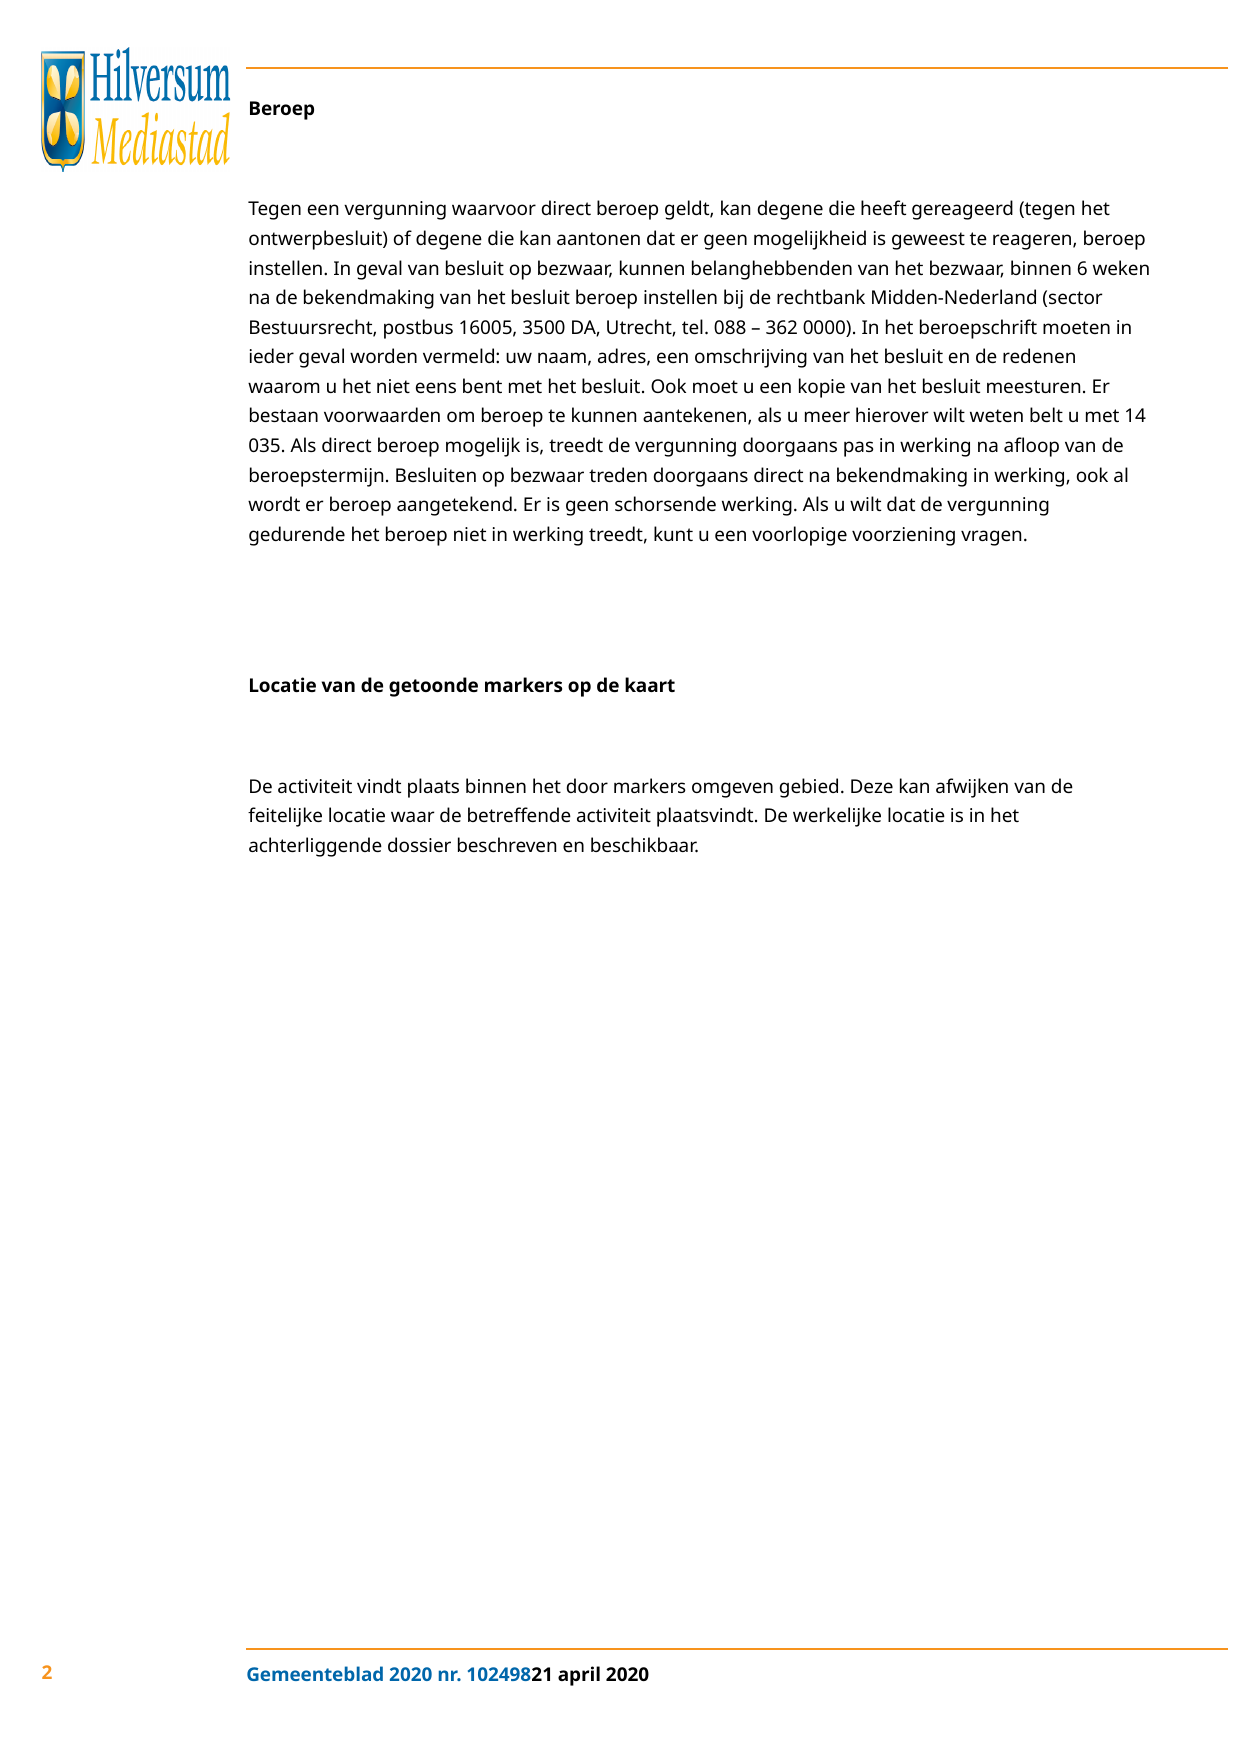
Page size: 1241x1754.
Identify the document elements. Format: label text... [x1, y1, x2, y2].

text De activiteit vindt plaats binnen het door markers omgeven gebied. Deze kan afwijken van de feitelijke locatie waar de betreffende activiteit plaatsvindt. De werkelijke locatie is in het achterliggende dossier beschreven en beschikbaar. [248, 773, 1152, 858]
text Locatie van de getoonde markers op de kaart [248, 672, 1152, 698]
text Tegen een vergunning waarvoor direct beroep geldt, kan degene die heeft gereageerd (tegen het ontwerpbesluit) of degene die kan aantonen dat er geen mogelijkheid is geweest te reageren, beroep instellen. In geval van besluit op bezwaar, kunnen belanghebbenden van het bezwaar, binnen 6 weken na de bekendmaking van het besluit beroep instellen bij de rechtbank Midden-Nederland (sector Bestuursrecht, postbus 16005, 3500 DA, Utrecht, tel. 088 – 362 0000). In het beroepschrift moeten in ieder geval worden vermeld: uw naam, adres, een omschrijving van het besluit en de redenen waarom u het niet eens bent met het besluit. Ook moet u een kopie van het besluit meesturen. Er bestaan voorwaarden om beroep te kunnen aantekenen, als u meer hierover wilt weten belt u met 14 035. Als direct beroep mogelijk is, treedt de vergunning doorgaans pas in werking na afloop van de beroepstermijn. Besluiten op bezwaar treden doorgaans direct na bekendmaking in werking, ook al wordt er beroep aangetekend. Er is geen schorsende werking. Als u wilt dat de vergunning gedurende het beroep niet in werking treedt, kunt u een voorlopige voorziening vragen. [248, 196, 1152, 547]
picture [41, 47, 231, 172]
text Beroep [248, 95, 1152, 121]
